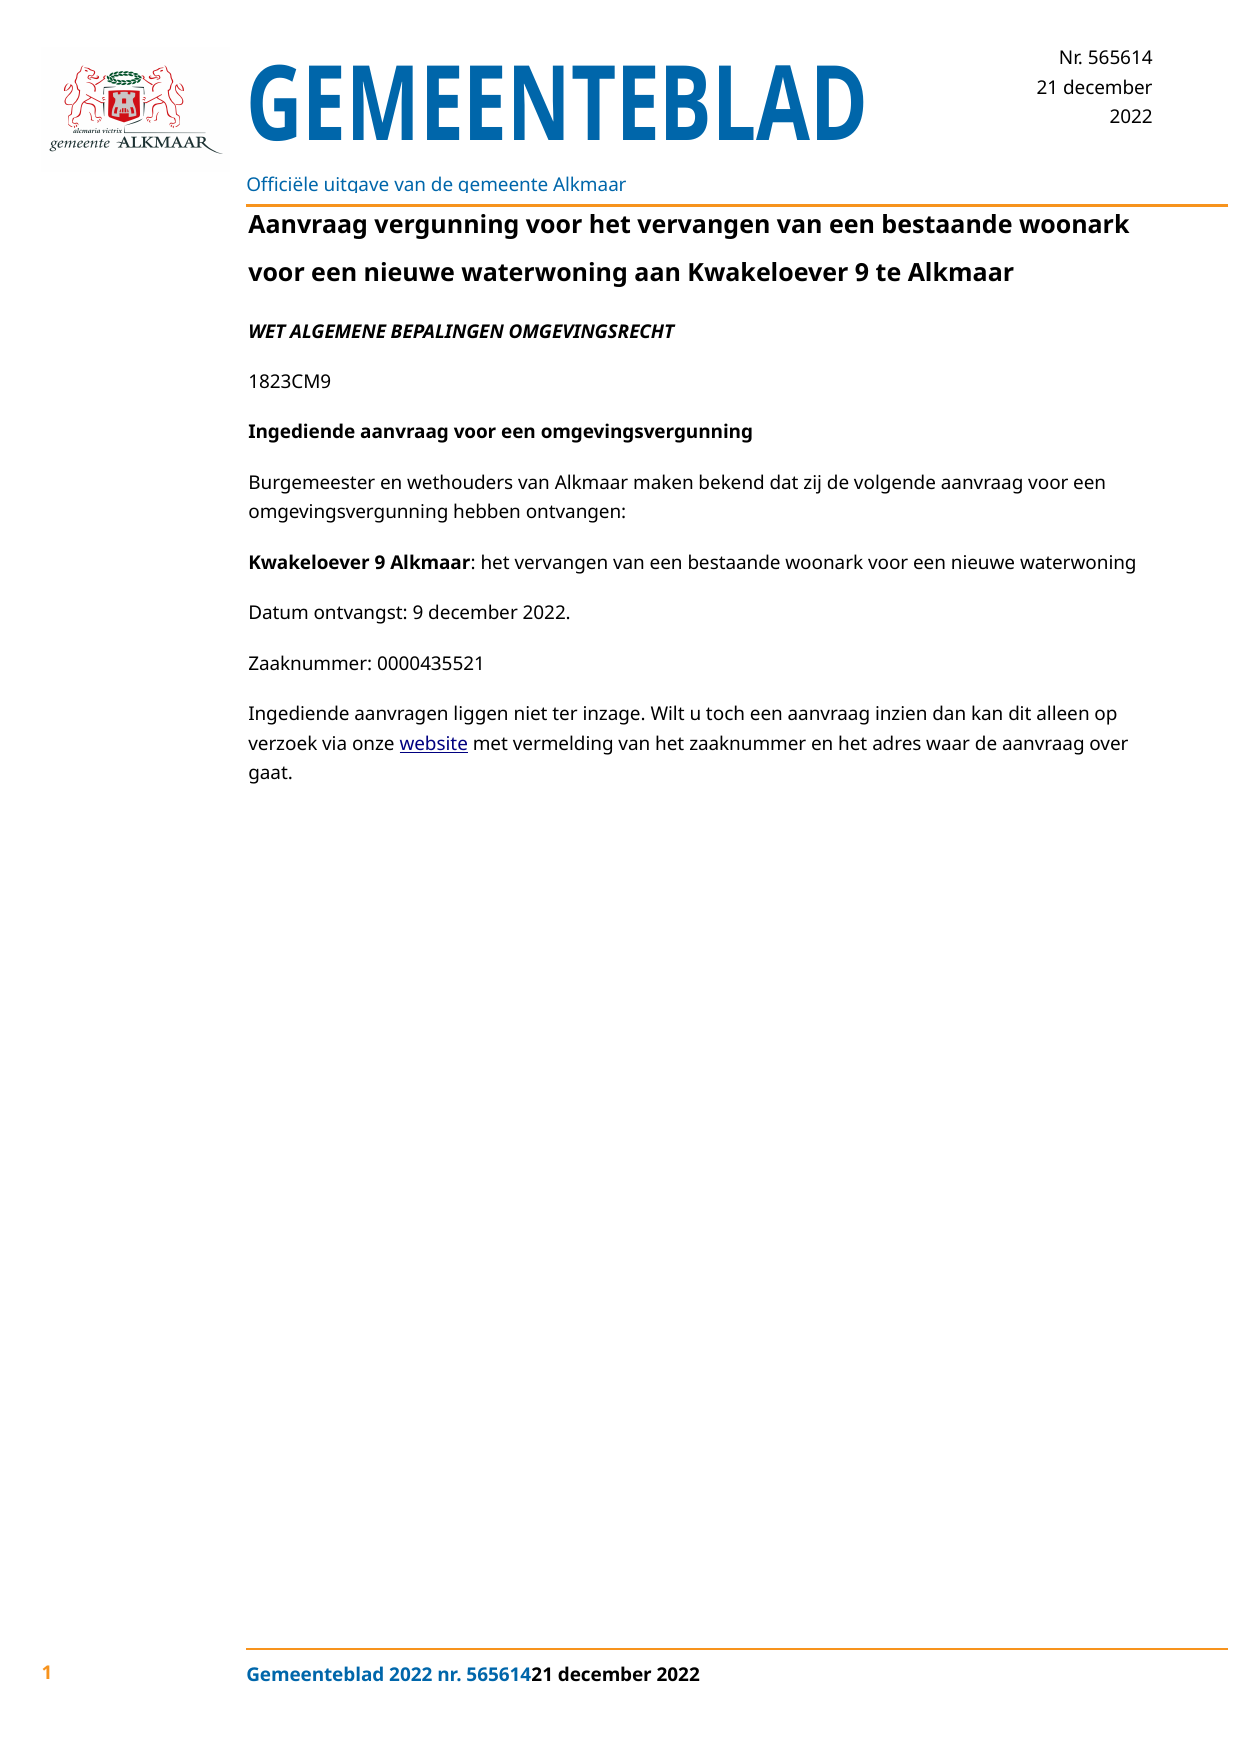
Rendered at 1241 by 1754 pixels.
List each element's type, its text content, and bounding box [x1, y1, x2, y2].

text Ingediende aanvragen liggen niet ter inzage. Wilt u toch een aanvraag inzien dan kan dit alleen op verzoek via onze website met vermelding van het zaaknummer en het adres waar de aanvraag over gaat. [248, 700, 1152, 785]
text Burgemeester en wethouders van Alkmaar maken bekend dat zij de volgende aanvraag voor een omgevingsvergunning hebben ontvangen: [248, 469, 1152, 524]
text Ingediende aanvraag voor een omgevingsvergunning [248, 419, 1152, 444]
text Kwakeloever 9 Alkmaar: het vervangen van een bestaande woonark voor een nieuwe waterwoning [248, 549, 1152, 575]
text Zaaknummer: 0000435521 [248, 650, 1152, 676]
text Datum ontvangst: 9 december 2022. [248, 599, 1152, 625]
picture [41, 47, 231, 172]
text 1823CM9 [248, 368, 1152, 394]
text Aanvraag vergunning voor het vervangen van een bestaande woonark voor een nieuwe waterwoning aan Kwakeloever 9 te Alkmaar [248, 207, 1152, 288]
text WET ALGEMENE BEPALINGEN OMGEVINGSRECHT [248, 318, 1152, 344]
